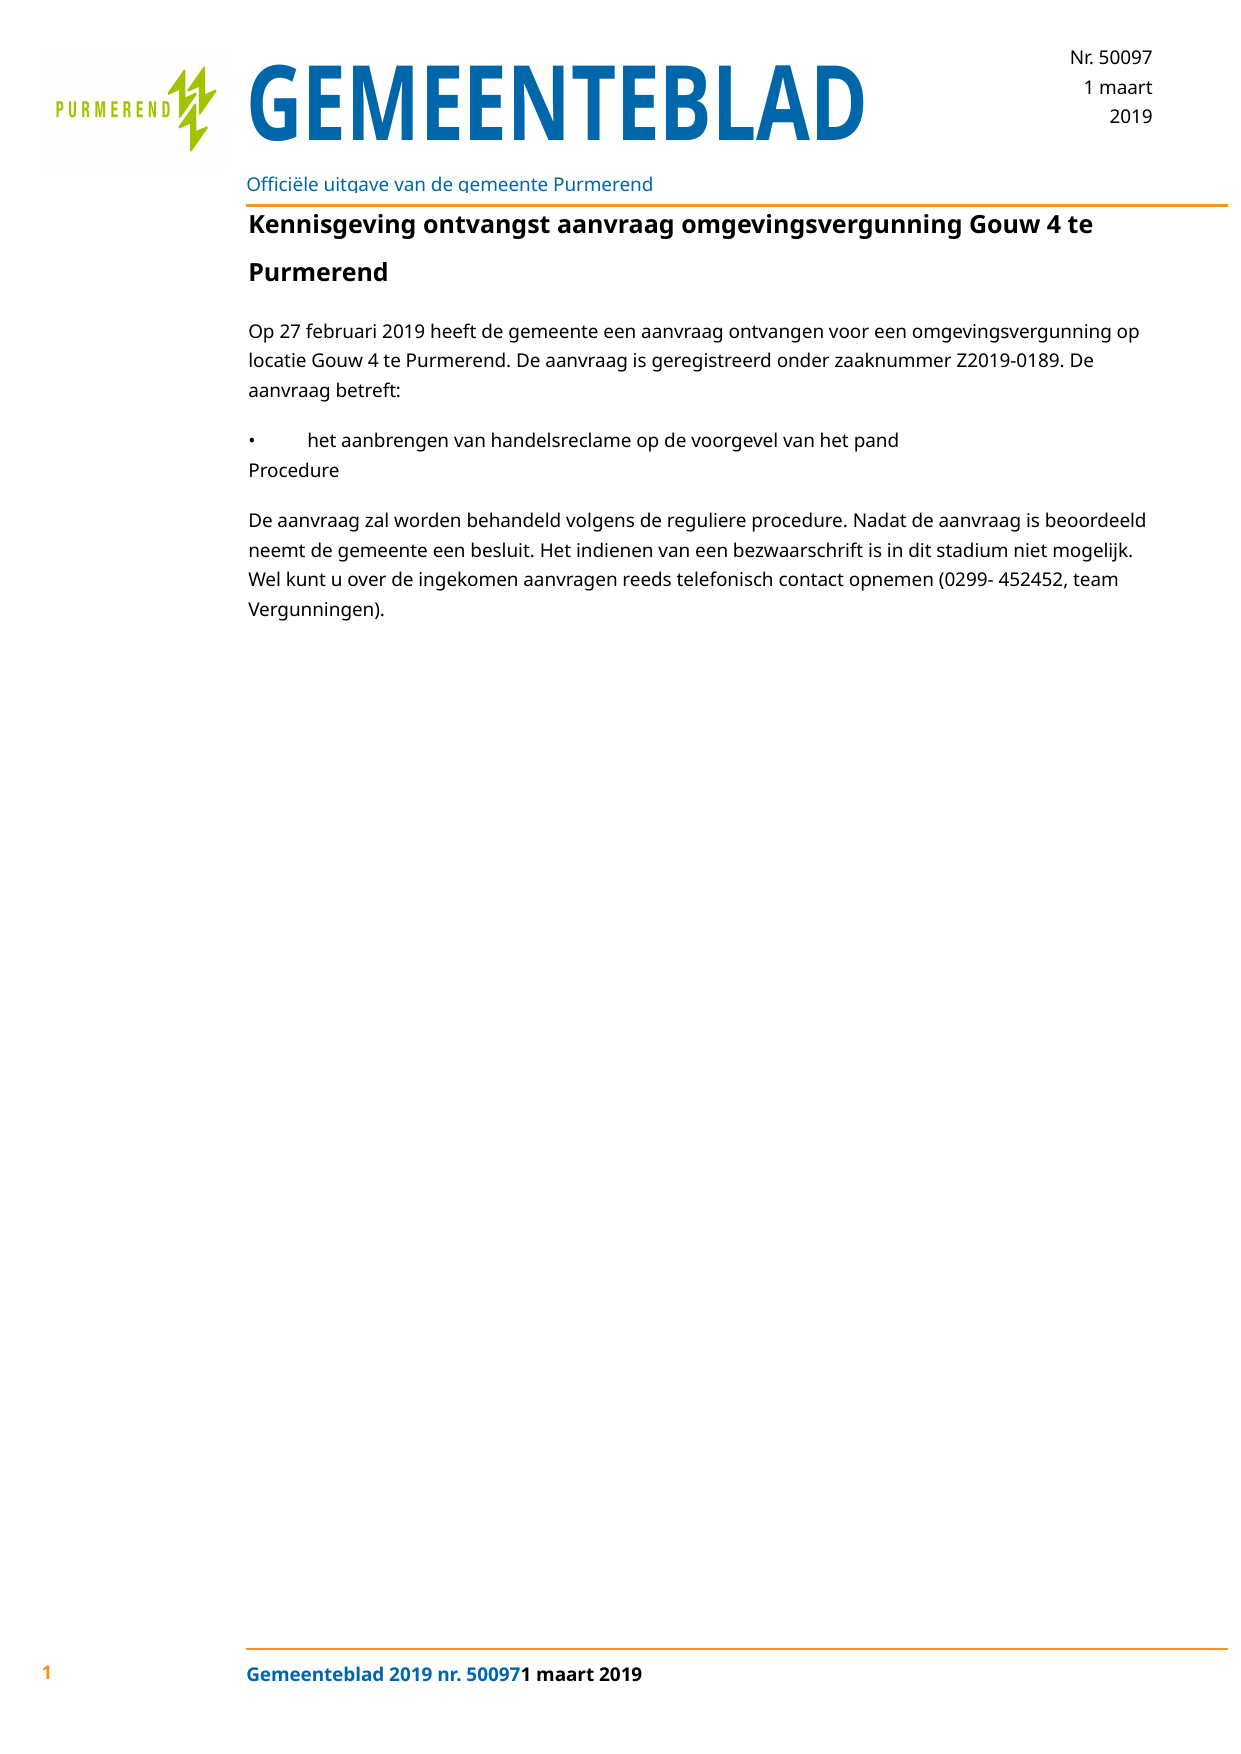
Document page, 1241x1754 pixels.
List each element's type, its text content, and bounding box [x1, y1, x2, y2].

text Op 27 februari 2019 heeft de gemeente een aanvraag ontvangen voor een omgevingsvergunning op locatie Gouw 4 te Purmerend. De aanvraag is geregistreerd onder zaaknummer Z2019-0189. De aanvraag betreft: [248, 318, 1152, 403]
list het aanbrengen van handelsreclame op de voorgevel van het pand [248, 427, 1152, 453]
text Kennisgeving ontvangst aanvraag omgevingsvergunning Gouw 4 te Purmerend [248, 207, 1152, 288]
text Procedure [248, 457, 1152, 483]
text De aanvraag zal worden behandeld volgens de reguliere procedure. Nadat de aanvraag is beoordeeld neemt de gemeente een besluit. Het indienen van een bezwaarschrift is in dit stadium niet mogelijk. Wel kunt u over de ingekomen aanvragen reeds telefonisch contact opnemen (0299- 452452, team Vergunningen). [248, 507, 1152, 622]
picture [41, 47, 231, 172]
